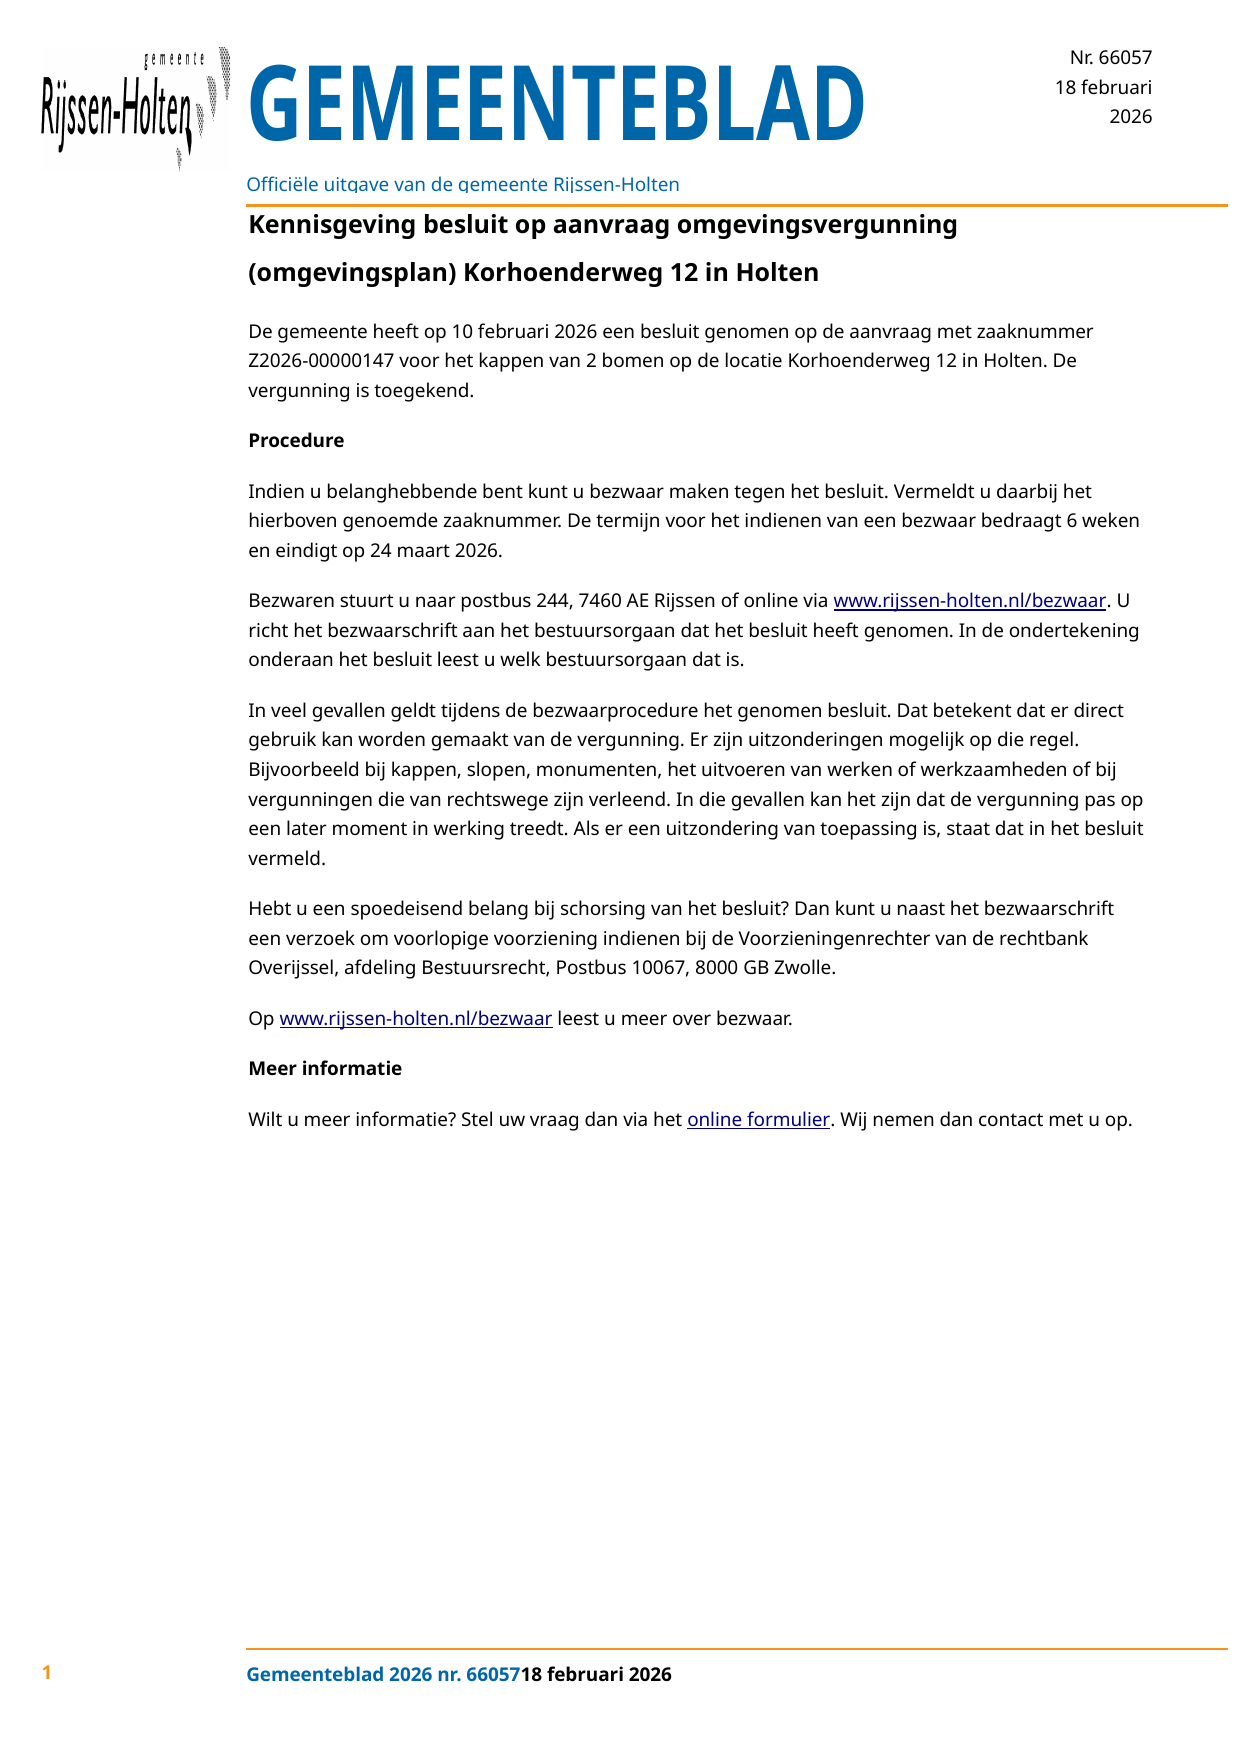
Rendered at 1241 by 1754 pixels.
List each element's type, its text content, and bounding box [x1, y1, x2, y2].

text Procedure [248, 427, 1152, 453]
text Op www.rijssen-holten.nl/bezwaar leest u meer over bezwaar. [248, 1005, 1152, 1031]
text Indien u belanghebbende bent kunt u bezwaar maken tegen het besluit. Vermeldt u daarbij het hierboven genoemde zaaknummer. De termijn voor het indienen van een bezwaar bedraagt 6 weken en eindigt op 24 maart 2026. [248, 478, 1152, 563]
text Hebt u een spoedeisend belang bij schorsing van het besluit? Dan kunt u naast het bezwaarschrift een verzoek om voorlopige voorziening indienen bij de Voorzieningenrechter van de rechtbank Overijssel, afdeling Bestuursrecht, Postbus 10067, 8000 GB Zwolle. [248, 895, 1152, 980]
text De gemeente heeft op 10 februari 2026 een besluit genomen op de aanvraag met zaaknummer Z2026-00000147 voor het kappen van 2 bomen op de locatie Korhoenderweg 12 in Holten. De vergunning is toegekend. [248, 318, 1152, 403]
text In veel gevallen geldt tijdens de bezwaarprocedure het genomen besluit. Dat betekent dat er direct gebruik kan worden gemaakt van de vergunning. Er zijn uitzonderingen mogelijk op die regel. Bijvoorbeeld bij kappen, slopen, monumenten, het uitvoeren van werken of werkzaamheden of bij vergunningen die van rechtswege zijn verleend. In die gevallen kan het zijn dat de vergunning pas op een later moment in werking treedt. Als er een uitzondering van toepassing is, staat dat in het besluit vermeld. [248, 697, 1152, 871]
text Bezwaren stuurt u naar postbus 244, 7460 AE Rijssen of online via www.rijssen-holten.nl/bezwaar. U richt het bezwaarschrift aan het bestuursorgaan dat het besluit heeft genomen. In de ondertekening onderaan het besluit leest u welk bestuursorgaan dat is. [248, 587, 1152, 672]
picture [41, 47, 231, 172]
text Meer informatie [248, 1055, 1152, 1081]
text Kennisgeving besluit op aanvraag omgevingsvergunning (omgevingsplan) Korhoenderweg 12 in Holten [248, 207, 1152, 288]
text Wilt u meer informatie? Stel uw vraag dan via het online formulier. Wij nemen dan contact met u op. [248, 1106, 1152, 1132]
